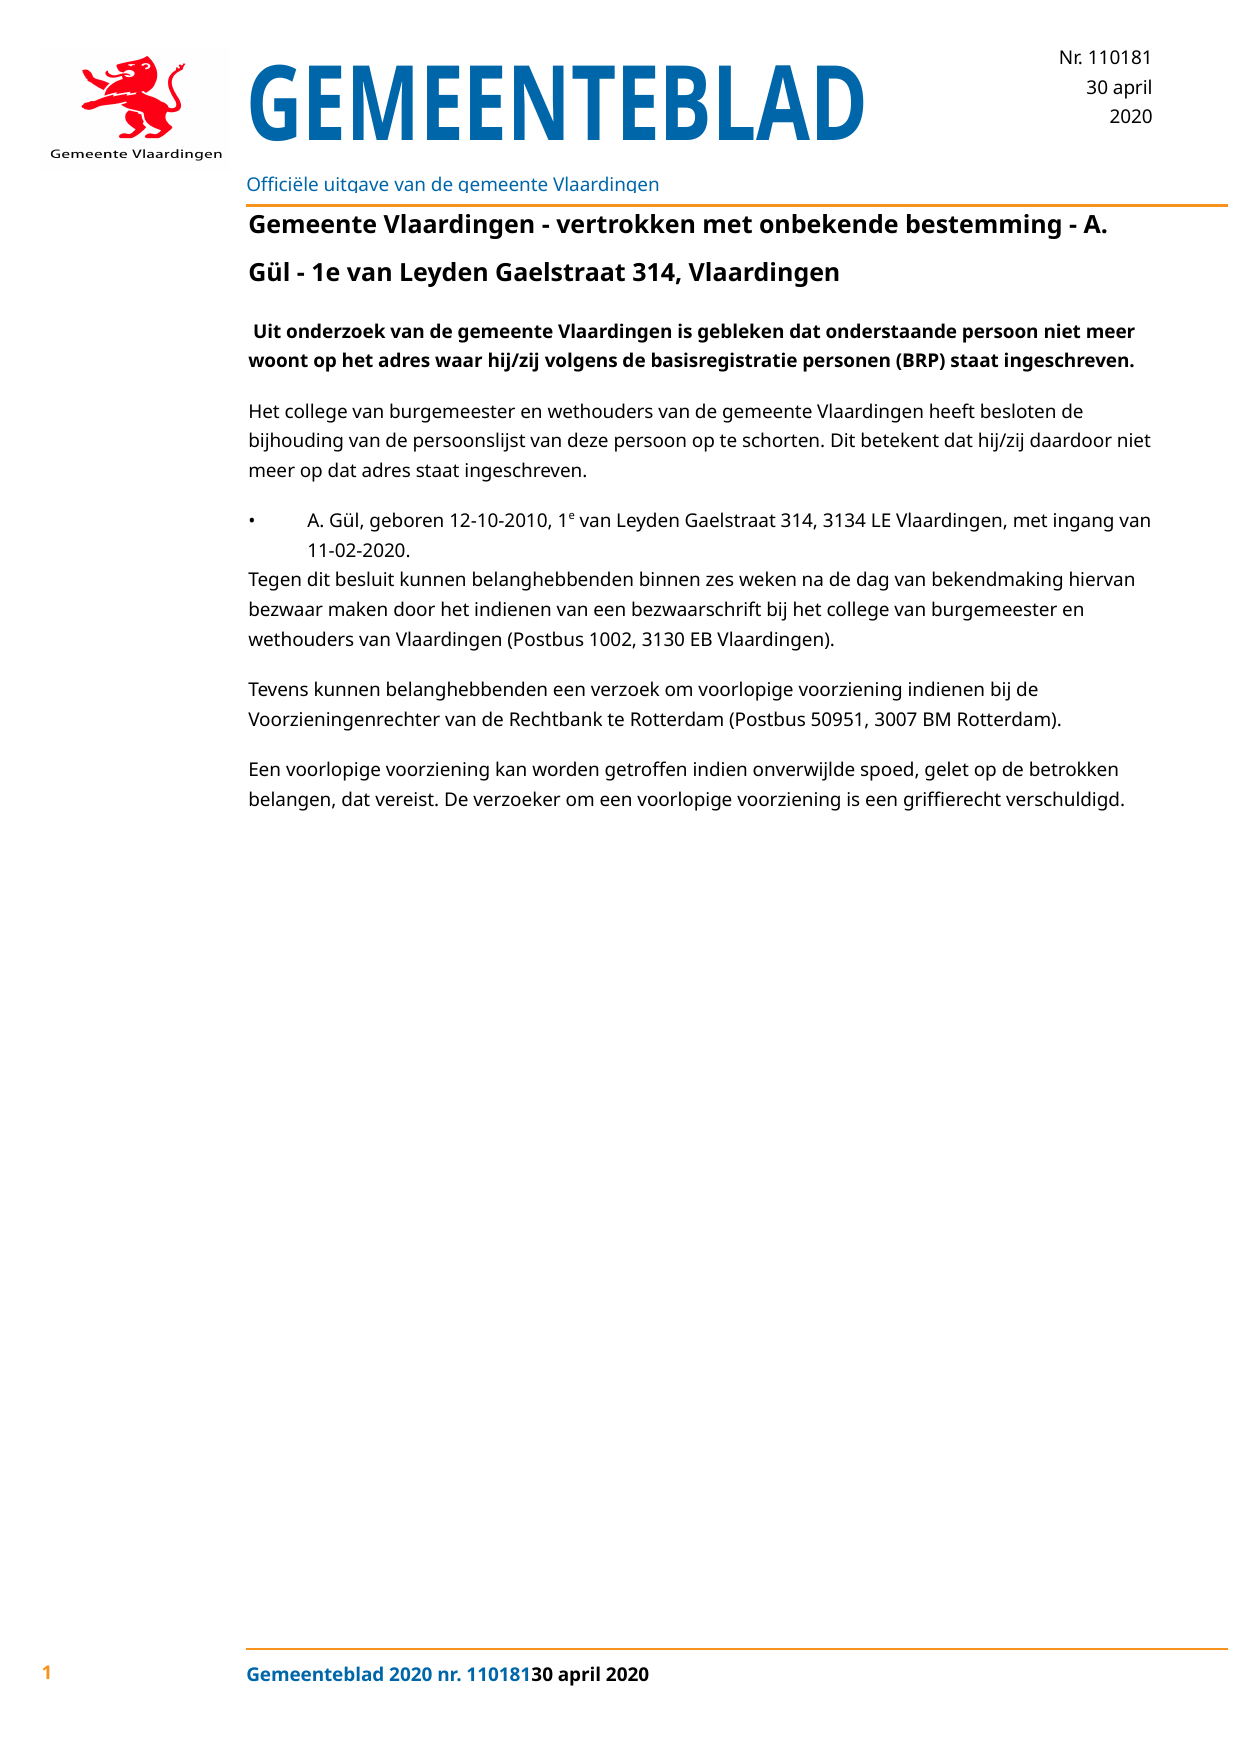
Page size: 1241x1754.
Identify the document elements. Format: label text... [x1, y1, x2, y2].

text Gemeente Vlaardingen - vertrokken met onbekende bestemming - A. Gül - 1e van Leyden Gaelstraat 314, Vlaardingen [248, 207, 1152, 288]
text Tevens kunnen belanghebbenden een verzoek om voorlopige voorziening indienen bij de Voorzieningenrechter van de Rechtbank te Rotterdam (Postbus 50951, 3007 BM Rotterdam). [248, 676, 1152, 732]
text Een voorlopige voorziening kan worden getroffen indien onverwijlde spoed, gelet op de betrokken belangen, dat vereist. De verzoeker om een voorlopige voorziening is een griffierecht verschuldigd. [248, 756, 1152, 812]
picture [41, 47, 231, 172]
text Het college van burgemeester en wethouders van de gemeente Vlaardingen heeft besloten de bijhouding van de persoonslijst van deze persoon op te schorten. Dit betekent dat hij/zij daardoor niet meer op dat adres staat ingeschreven. [248, 398, 1152, 483]
text Uit onderzoek van de gemeente Vlaardingen is gebleken dat onderstaande persoon niet meer woont op het adres waar hij/zij volgens de basisregistratie personen (BRP) staat ingeschreven. [248, 318, 1152, 373]
text Tegen dit besluit kunnen belanghebbenden binnen zes weken na de dag van bekendmaking hiervan bezwaar maken door het indienen van een bezwaarschrift bij het college van burgemeester en wethouders van Vlaardingen (Postbus 1002, 3130 EB Vlaardingen). [248, 567, 1152, 652]
list A. Gül, geboren 12-10-2010, 1e van Leyden Gaelstraat 314, 3134 LE Vlaardingen, met ingang van 11-02-2020. [248, 507, 1152, 563]
